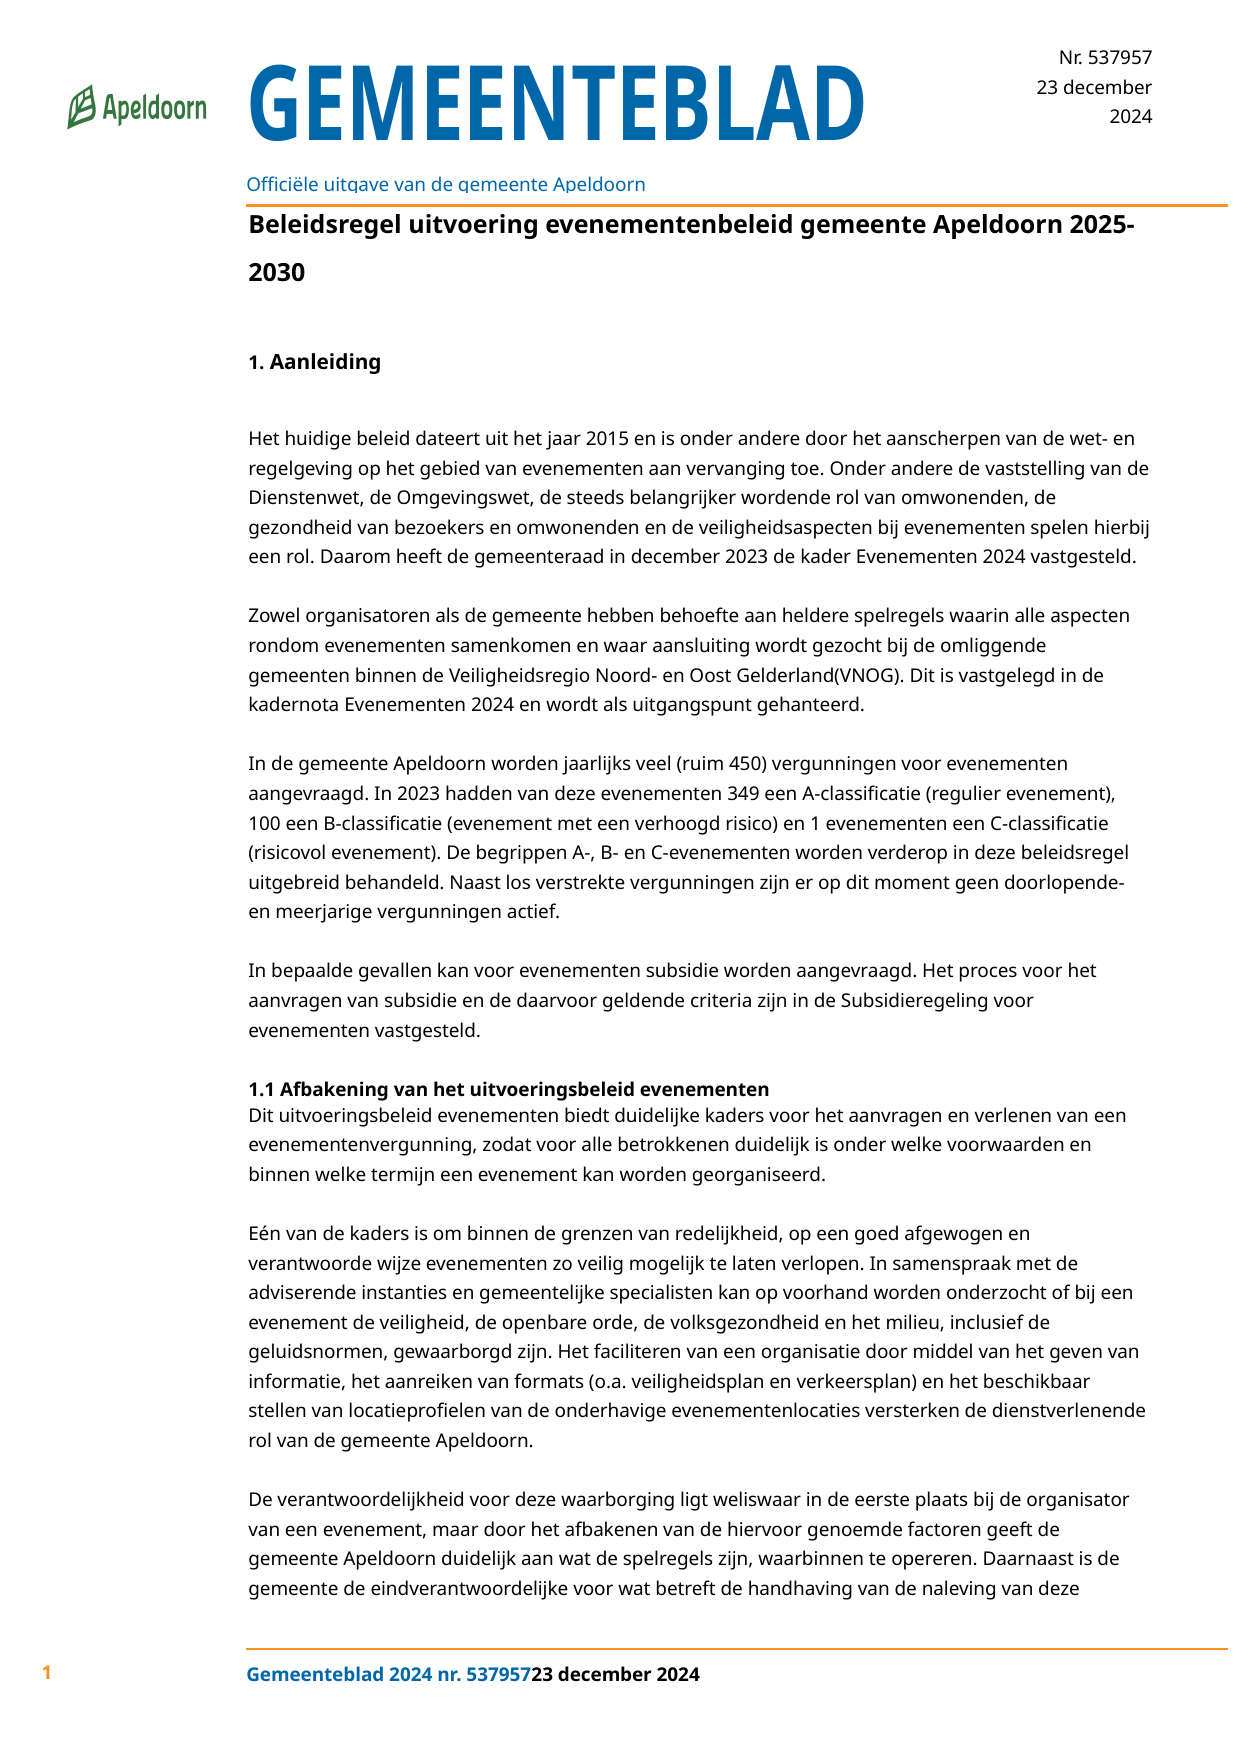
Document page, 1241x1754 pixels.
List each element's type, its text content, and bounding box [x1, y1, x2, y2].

text Zowel organisatoren als de gemeente hebben behoefte aan heldere spelregels waarin alle aspecten rondom evenementen samenkomen en waar aansluiting wordt gezocht bij de omliggende gemeenten binnen de Veiligheidsregio Noord- en Oost Gelderland(VNOG). Dit is vastgelegd in de kadernota Evenementen 2024 en wordt als uitgangspunt gehanteerd. [248, 603, 1152, 717]
text Het huidige beleid dateert uit het jaar 2015 en is onder andere door het aanscherpen van de wet- en regelgeving op het gebied van evenementen aan vervanging toe. Onder andere de vaststelling van de Dienstenwet, de Omgevingswet, de steeds belangrijker wordende rol van omwonenden, de gezondheid van bezoekers en omwonenden en de veiligheidsaspecten bij evenementen spelen hierbij een rol. Daarom heeft de gemeenteraad in december 2023 de kader Evenementen 2024 vastgesteld. [248, 425, 1152, 569]
picture [41, 47, 231, 172]
text 1. Aanleiding [248, 347, 1152, 376]
text Eén van de kaders is om binnen de grenzen van redelijkheid, op een goed afgewogen en verantwoorde wijze evenementen zo veilig mogelijk te laten verlopen. In samenspraak met de adviserende instanties en gemeentelijke specialisten kan op voorhand worden onderzocht of bij een evenement de veiligheid, de openbare orde, de volksgezondheid en het milieu, inclusief de geluidsnormen, gewaarborgd zijn. Het faciliteren van een organisatie door middel van het geven van informatie, het aanreiken van formats (o.a. veiligheidsplan en verkeersplan) en het beschikbaar stellen van locatieprofielen van de onderhavige evenementenlocaties versterken de dienstverlenende rol van de gemeente Apeldoorn. [248, 1220, 1152, 1453]
text In de gemeente Apeldoorn worden jaarlijks veel (ruim 450) vergunningen voor evenementen aangevraagd. In 2023 hadden van deze evenementen 349 een A-classificatie (regulier evenement), 100 een B-classificatie (evenement met een verhoogd risico) en 1 evenementen een C-classificatie (risicovol evenement). De begrippen A-, B- en C-evenementen worden verderop in deze beleidsregel uitgebreid behandeld. Naast los verstrekte vergunningen zijn er op dit moment geen doorlopende- en meerjarige vergunningen actief. [248, 751, 1152, 924]
text 1.1 Afbakening van het uitvoeringsbeleid evenementen [248, 1076, 1152, 1102]
text In bepaalde gevallen kan voor evenementen subsidie worden aangevraagd. Het proces voor het aanvragen van subsidie en de daarvoor geldende criteria zijn in de Subsidieregeling voor evenementen vastgesteld. [248, 958, 1152, 1043]
text Beleidsregel uitvoering evenementenbeleid gemeente Apeldoorn 2025-2030 [248, 207, 1152, 288]
text De verantwoordelijkheid voor deze waarborging ligt weliswaar in de eerste plaats bij de organisator van een evenement, maar door het afbakenen van de hiervoor genoemde factoren geeft de gemeente Apeldoorn duidelijk aan wat de spelregels zijn, waarbinnen te opereren. Daarnaast is de gemeente de eindverantwoordelijke voor wat betreft de handhaving van de naleving van deze [248, 1486, 1152, 1601]
text Dit uitvoeringsbeleid evenementen biedt duidelijke kaders voor het aanvragen en verlenen van een evenementenvergunning, zodat voor alle betrokkenen duidelijk is onder welke voorwaarden en binnen welke termijn een evenement kan worden georganiseerd. [248, 1102, 1152, 1187]
